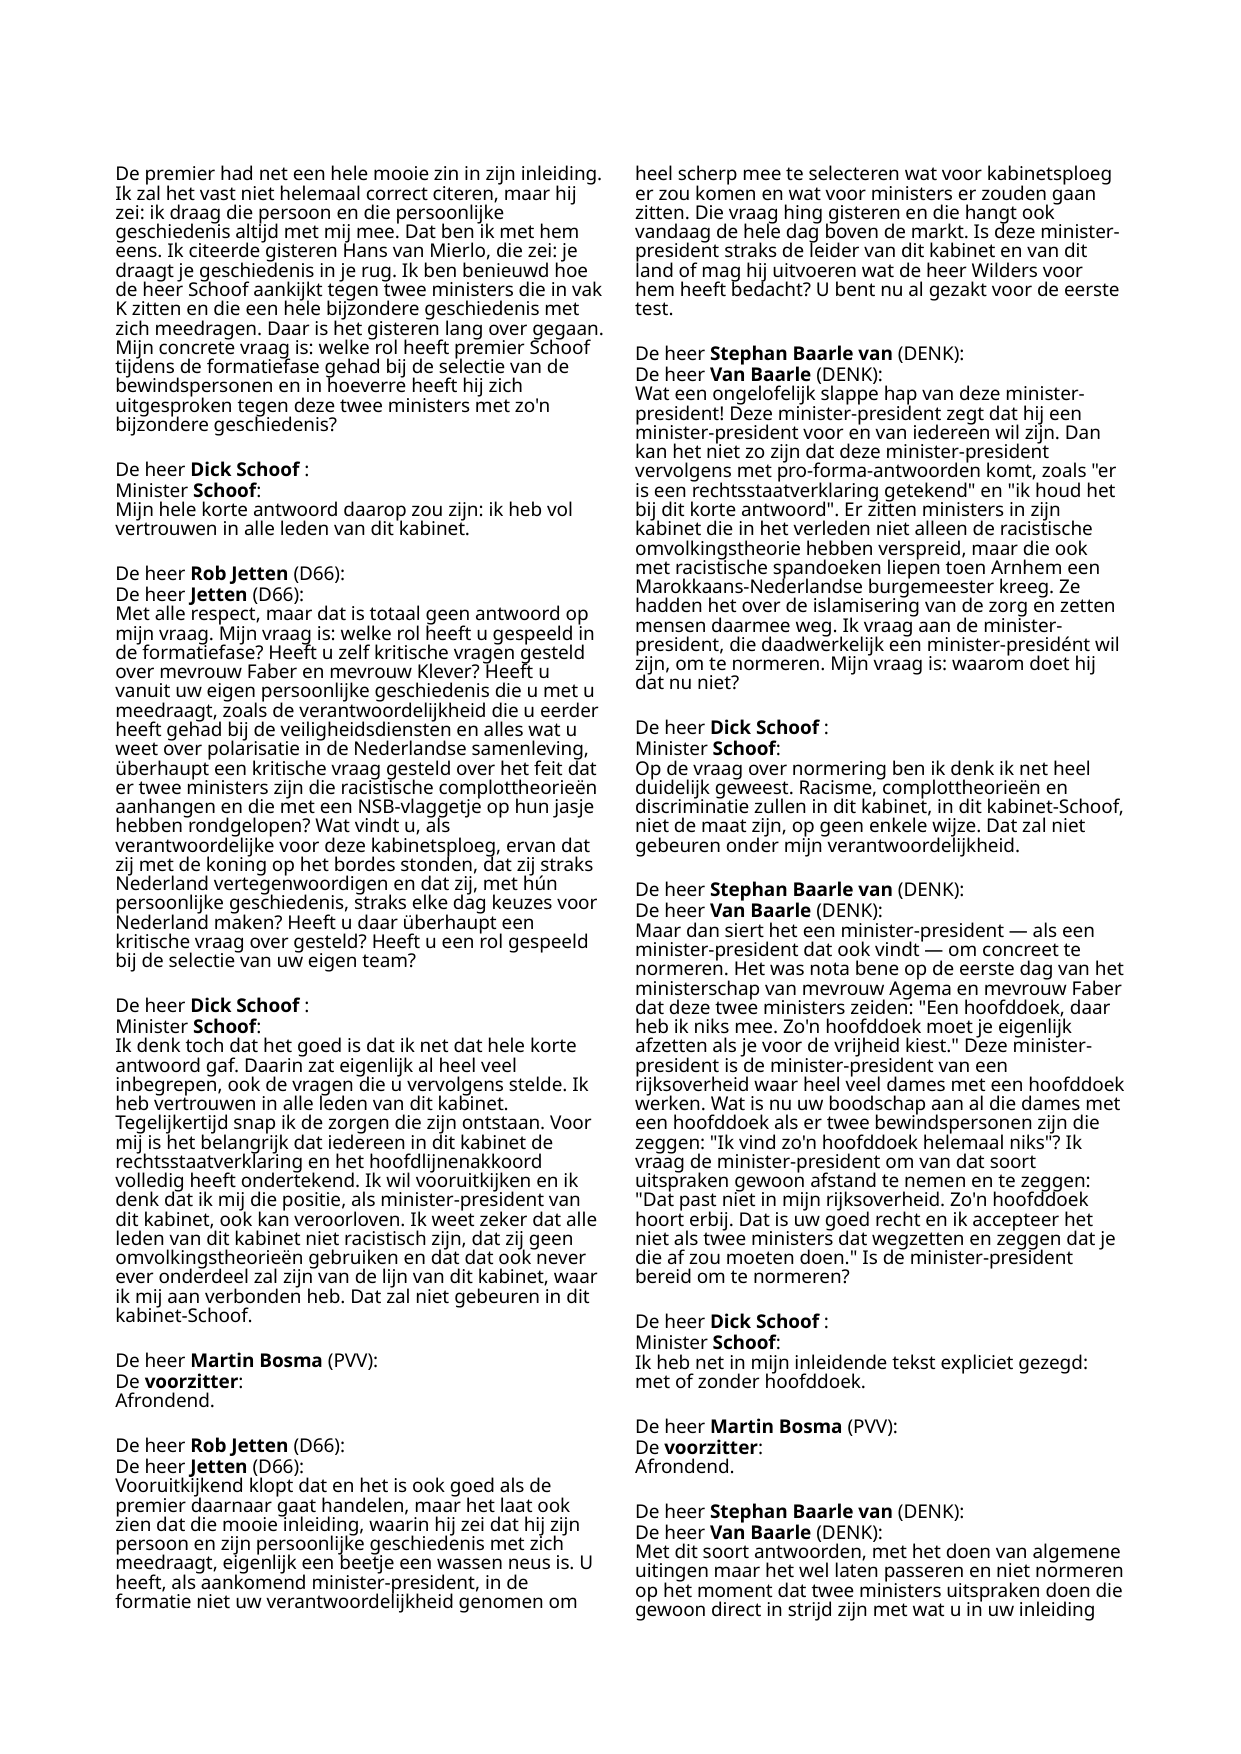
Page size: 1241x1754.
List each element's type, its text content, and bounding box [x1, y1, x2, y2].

text De heer Stephan Baarle van (DENK): [635, 1498, 1125, 1524]
text Minister Schoof: [115, 482, 605, 501]
text De voorzitter: [635, 1439, 1125, 1458]
text Minister Schoof: [635, 1334, 1125, 1354]
text De heer Van Baarle (DENK): [635, 366, 1125, 385]
text Op de vraag over normering ben ik denk ik net heel duidelijk geweest. Racisme, complottheorieën en discriminatie zullen in dit kabinet, in dit kabinet-Schoof, niet de maat zijn, op geen enkele wijze. Dat zal niet gebeuren onder mijn verantwoordelijkheid. [635, 759, 1125, 856]
text De heer Jetten (D66): [115, 1458, 605, 1477]
text Ik heb net in mijn inleidende tekst expliciet gezegd: met of zonder hoofddoek. [635, 1354, 1125, 1392]
text De heer Stephan Baarle van (DENK): [635, 340, 1125, 366]
text heel scherp mee te selecteren wat voor kabinetsploeg er zou komen en wat voor ministers er zouden gaan zitten. Die vraag hing gisteren en die hangt ook vandaag de hele dag boven de markt. Is deze minister-president straks de leider van dit kabinet en van dit land of mag hij uitvoeren wat de heer Wilders voor hem heeft bedacht? U bent nu al gezakt voor de eerste test. [635, 165, 1125, 319]
text Ik denk toch dat het goed is dat ik net dat hele korte antwoord gaf. Daarin zat eigenlijk al heel veel inbegrepen, ook de vragen die u vervolgens stelde. Ik heb vertrouwen in alle leden van dit kabinet. Tegelijkertijd snap ik de zorgen die zijn ontstaan. Voor mij is het belangrijk dat iedereen in dit kabinet de rechtsstaatverklaring en het hoofdlijnenakkoord volledig heeft ondertekend. Ik wil vooruitkijken en ik denk dat ik mij die positie, als minister-president van dit kabinet, ook kan veroorloven. Ik weet zeker dat alle leden van dit kabinet niet racistisch zijn, dat zij geen omvolkingstheorieën gebruiken en dat dat ook never ever onderdeel zal zijn van de lijn van dit kabinet, waar ik mij aan verbonden heb. Dat zal niet gebeuren in dit kabinet-Schoof. [115, 1037, 605, 1326]
text De heer Jetten (D66): [115, 586, 605, 605]
text De heer Van Baarle (DENK): [635, 1524, 1125, 1543]
text De heer Rob Jetten (D66): [115, 560, 605, 586]
text De heer Dick Schoof : [115, 992, 605, 1018]
text De heer Stephan Baarle van (DENK): [635, 877, 1125, 902]
text Met dit soort antwoorden, met het doen van algemene uitingen maar het wel laten passeren en niet normeren op het moment dat twee ministers uitspraken doen die gewoon direct in strijd zijn met wat u in uw inleiding [635, 1543, 1125, 1620]
text Maar dan siert het een minister-president — als een minister-president dat ook vindt — om concreet te normeren. Het was nota bene op de eerste dag van het ministerschap van mevrouw Agema en mevrouw Faber dat deze twee ministers zeiden: "Een hoofddoek, daar heb ik niks mee. Zo'n hoofddoek moet je eigenlijk afzetten als je voor de vrijheid kiest." Deze minister-president is de minister-president van een rijksoverheid waar heel veel dames met een hoofddoek werken. Wat is nu uw boodschap aan al die dames met een hoofddoek als er twee bewindspersonen zijn die zeggen: "Ik vind zo'n hoofddoek helemaal niks"? Ik vraag de minister-president om van dat soort uitspraken gewoon afstand te nemen en te zeggen: "Dat past niet in mijn rijksoverheid. Zo'n hoofddoek hoort erbij. Dat is uw goed recht en ik accepteer het niet als twee ministers dat wegzetten en zeggen dat je die af zou moeten doen." Is de minister-president bereid om te normeren? [635, 922, 1125, 1288]
text De heer Dick Schoof : [635, 714, 1125, 740]
text Minister Schoof: [635, 740, 1125, 759]
text Afrondend. [635, 1458, 1125, 1477]
text De heer Rob Jetten (D66): [115, 1432, 605, 1458]
text De voorzitter: [115, 1373, 605, 1392]
text Minister Schoof: [115, 1018, 605, 1037]
text Met alle respect, maar dat is totaal geen antwoord op mijn vraag. Mijn vraag is: welke rol heeft u gespeeld in de formatiefase? Heeft u zelf kritische vragen gesteld over mevrouw Faber en mevrouw Klever? Heeft u vanuit uw eigen persoonlijke geschiedenis die u met u meedraagt, zoals de verantwoordelijkheid die u eerder heeft gehad bij de veiligheidsdiensten en alles wat u weet over polarisatie in de Nederlandse samenleving, überhaupt een kritische vraag gesteld over het feit dat er twee ministers zijn die racistische complottheorieën aanhangen en die met een NSB-vlaggetje op hun jasje hebben rondgelopen? Wat vindt u, als verantwoordelijke voor deze kabinetsploeg, ervan dat zij met de koning op het bordes stonden, dat zij straks Nederland vertegenwoordigen en dat zij, met hún persoonlijke geschiedenis, straks elke dag keuzes voor Nederland maken? Heeft u daar überhaupt een kritische vraag over gesteld? Heeft u een rol gespeeld bij de selectie van uw eigen team? [115, 605, 605, 971]
text De premier had net een hele mooie zin in zijn inleiding. Ik zal het vast niet helemaal correct citeren, maar hij zei: ik draag die persoon en die persoonlijke geschiedenis altijd met mij mee. Dat ben ik met hem eens. Ik citeerde gisteren Hans van Mierlo, die zei: je draagt je geschiedenis in je rug. Ik ben benieuwd hoe de heer Schoof aankijkt tegen twee ministers die in vak K zitten en die een hele bijzondere geschiedenis met zich meedragen. Daar is het gisteren lang over gegaan. Mijn concrete vraag is: welke rol heeft premier Schoof tijdens de formatiefase gehad bij de selectie van de bewindspersonen en in hoeverre heeft hij zich uitgesproken tegen deze twee ministers met zo'n bijzondere geschiedenis? [115, 165, 605, 435]
text Afrondend. [115, 1392, 605, 1411]
text De heer Martin Bosma (PVV): [115, 1347, 605, 1373]
text De heer Dick Schoof : [635, 1309, 1125, 1334]
text De heer Van Baarle (DENK): [635, 902, 1125, 922]
text De heer Dick Schoof : [115, 456, 605, 482]
text Vooruitkijkend klopt dat en het is ook goed als de premier daarnaar gaat handelen, maar het laat ook zien dat die mooie inleiding, waarin hij zei dat hij zijn persoon en zijn persoonlijke geschiedenis met zich meedraagt, eigenlijk een beetje een wassen neus is. U heeft, als aankomend minister-president, in de formatie niet uw verantwoordelijkheid genomen om [115, 1477, 605, 1612]
text De heer Martin Bosma (PVV): [635, 1413, 1125, 1439]
text Mijn hele korte antwoord daarop zou zijn: ik heb vol vertrouwen in alle leden van dit kabinet. [115, 501, 605, 539]
text Wat een ongelofelijk slappe hap van deze minister-president! Deze minister-president zegt dat hij een minister-president voor en van iedereen wil zijn. Dan kan het niet zo zijn dat deze minister-president vervolgens met pro-forma-antwoorden komt, zoals "er is een rechtsstaatverklaring getekend" en "ik houd het bij dit korte antwoord". Er zitten ministers in zijn kabinet die in het verleden niet alleen de racistische omvolkingstheorie hebben verspreid, maar die ook met racistische spandoeken liepen toen Arnhem een Marokkaans-Nederlandse burgemeester kreeg. Ze hadden het over de islamisering van de zorg en zetten mensen daarmee weg. Ik vraag aan de minister-president, die daadwerkelijk een minister-presidént wil zijn, om te normeren. Mijn vraag is: waarom doet hij dat nu niet? [635, 385, 1125, 694]
